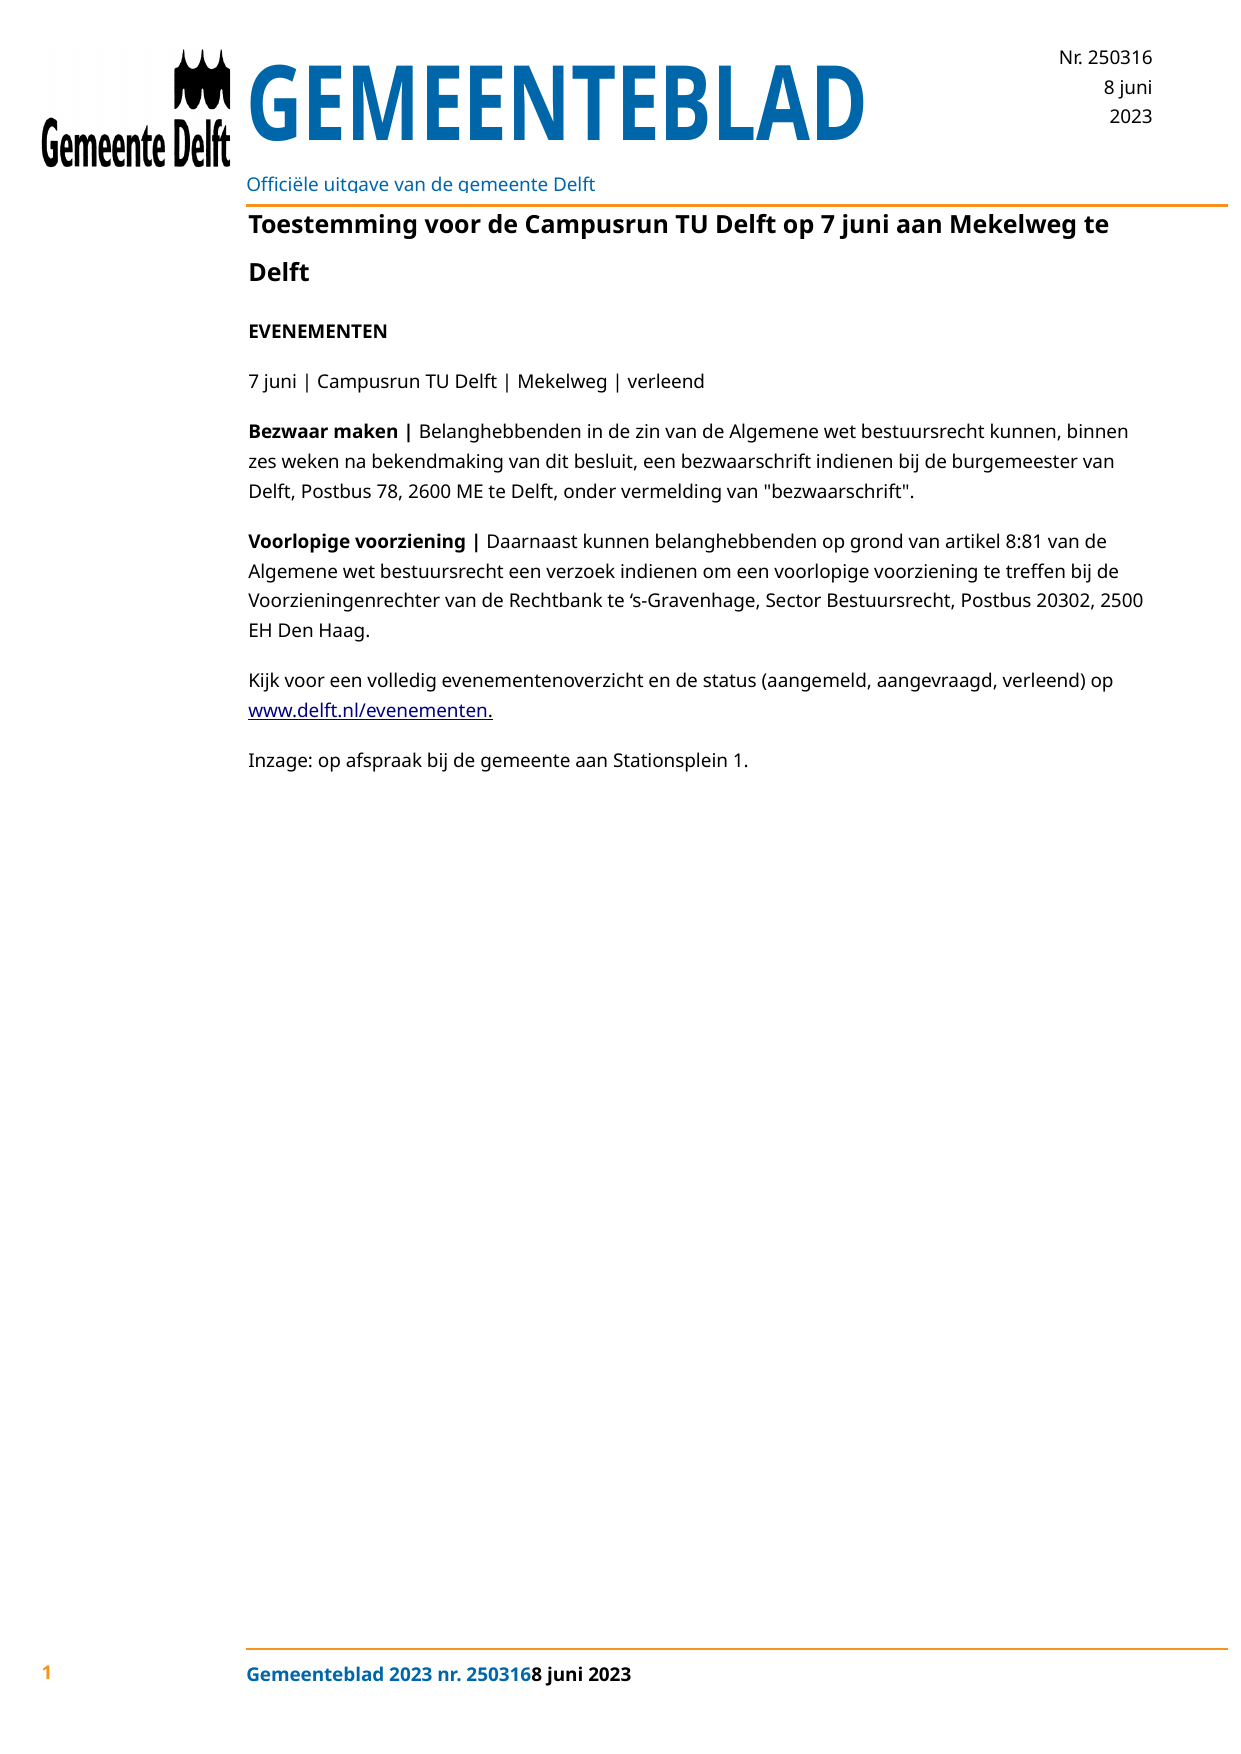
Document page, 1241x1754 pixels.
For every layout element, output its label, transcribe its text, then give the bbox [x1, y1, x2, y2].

text Voorlopige voorziening | Daarnaast kunnen belanghebbenden op grond van artikel 8:81 van de Algemene wet bestuursrecht een verzoek indienen om een voorlopige voorziening te treffen bij de Voorzieningenrechter van de Rechtbank te ‘s-Gravenhage, Sector Bestuursrecht, Postbus 20302, 2500 EH Den Haag. [248, 528, 1152, 643]
picture [41, 47, 231, 172]
text Toestemming voor de Campusrun TU Delft op 7 juni aan Mekelweg te Delft [248, 207, 1152, 288]
text 7 juni | Campusrun TU Delft | Mekelweg | verleend [248, 368, 1152, 394]
text Bezwaar maken | Belanghebbenden in de zin van de Algemene wet bestuursrecht kunnen, binnen zes weken na bekendmaking van dit besluit, een bezwaarschrift indienen bij de burgemeester van Delft, Postbus 78, 2600 ME te Delft, onder vermelding van "bezwaarschrift". [248, 419, 1152, 504]
text EVENEMENTEN [248, 318, 1152, 344]
text Kijk voor een volledig evenementenoverzicht en de status (aangemeld, aangevraagd, verleend) op www.delft.nl/evenementen. [248, 667, 1152, 723]
text Inzage: op afspraak bij de gemeente aan Stationsplein 1. [248, 747, 1152, 773]
